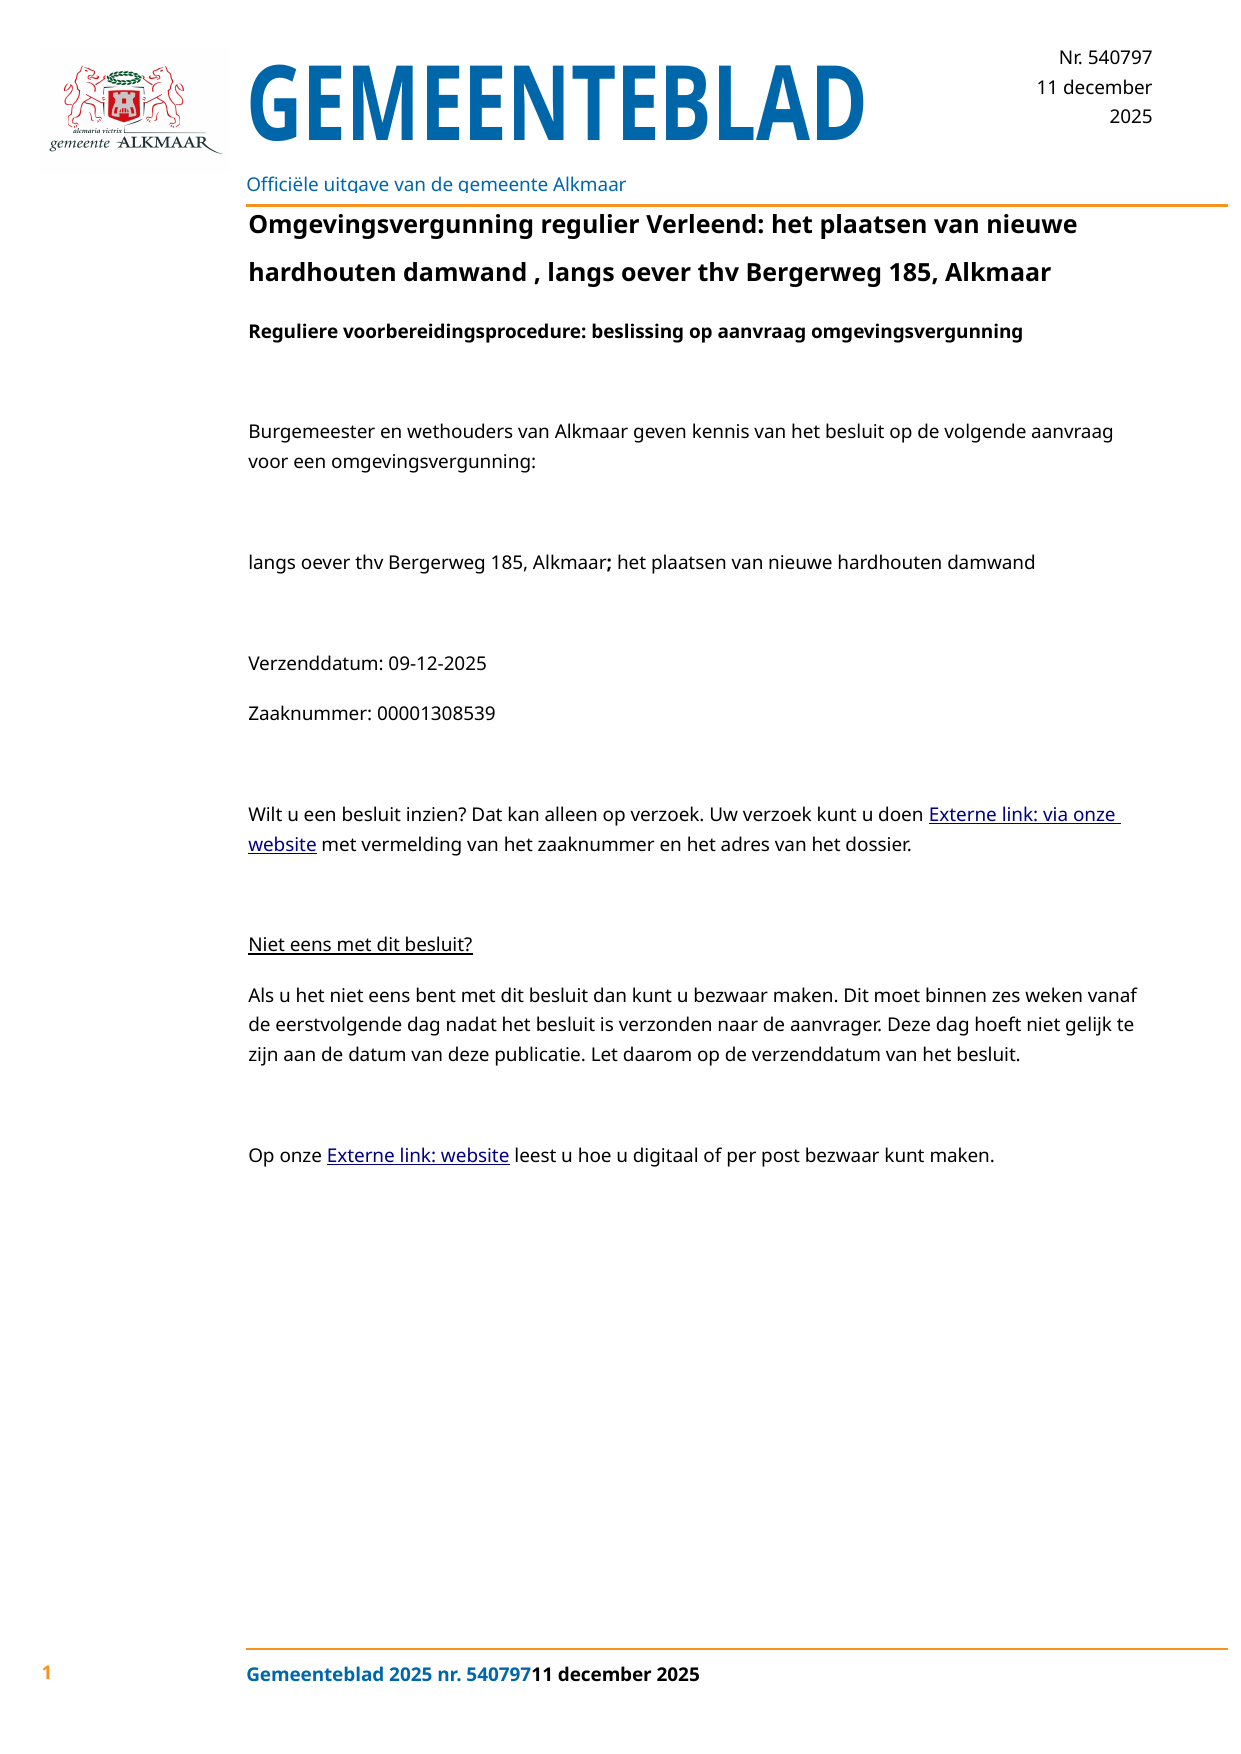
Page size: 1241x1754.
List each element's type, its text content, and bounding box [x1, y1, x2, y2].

text Op onze Externe link: website leest u hoe u digitaal of per post bezwaar kunt maken. [248, 1142, 1152, 1168]
text Burgemeester en wethouders van Alkmaar geven kennis van het besluit op de volgende aanvraag voor een omgevingsvergunning: [248, 419, 1152, 474]
text Verzenddatum: 09-12-2025 [248, 650, 1152, 676]
text Niet eens met dit besluit? [248, 932, 1152, 957]
picture [41, 47, 231, 172]
text Wilt u een besluit inzien? Dat kan alleen op verzoek. Uw verzoek kunt u doen Externe link: via onze website met vermelding van het zaaknummer en het adres van het dossier. [248, 801, 1152, 857]
text Zaaknummer: 00001308539 [248, 700, 1152, 726]
text Als u het niet eens bent met dit besluit dan kunt u bezwaar maken. Dit moet binnen zes weken vanaf de eerstvolgende dag nadat het besluit is verzonden naar de aanvrager. Deze dag hoeft niet gelijk te zijn aan de datum van deze publicatie. Let daarom op de verzenddatum van het besluit. [248, 982, 1152, 1067]
text Omgevingsvergunning regulier Verleend: het plaatsen van nieuwe hardhouten damwand , langs oever thv Bergerweg 185, Alkmaar [248, 207, 1152, 288]
text langs oever thv Bergerweg 185, Alkmaar; het plaatsen van nieuwe hardhouten damwand [248, 549, 1152, 575]
text Reguliere voorbereidingsprocedure: beslissing op aanvraag omgevingsvergunning [248, 318, 1152, 344]
